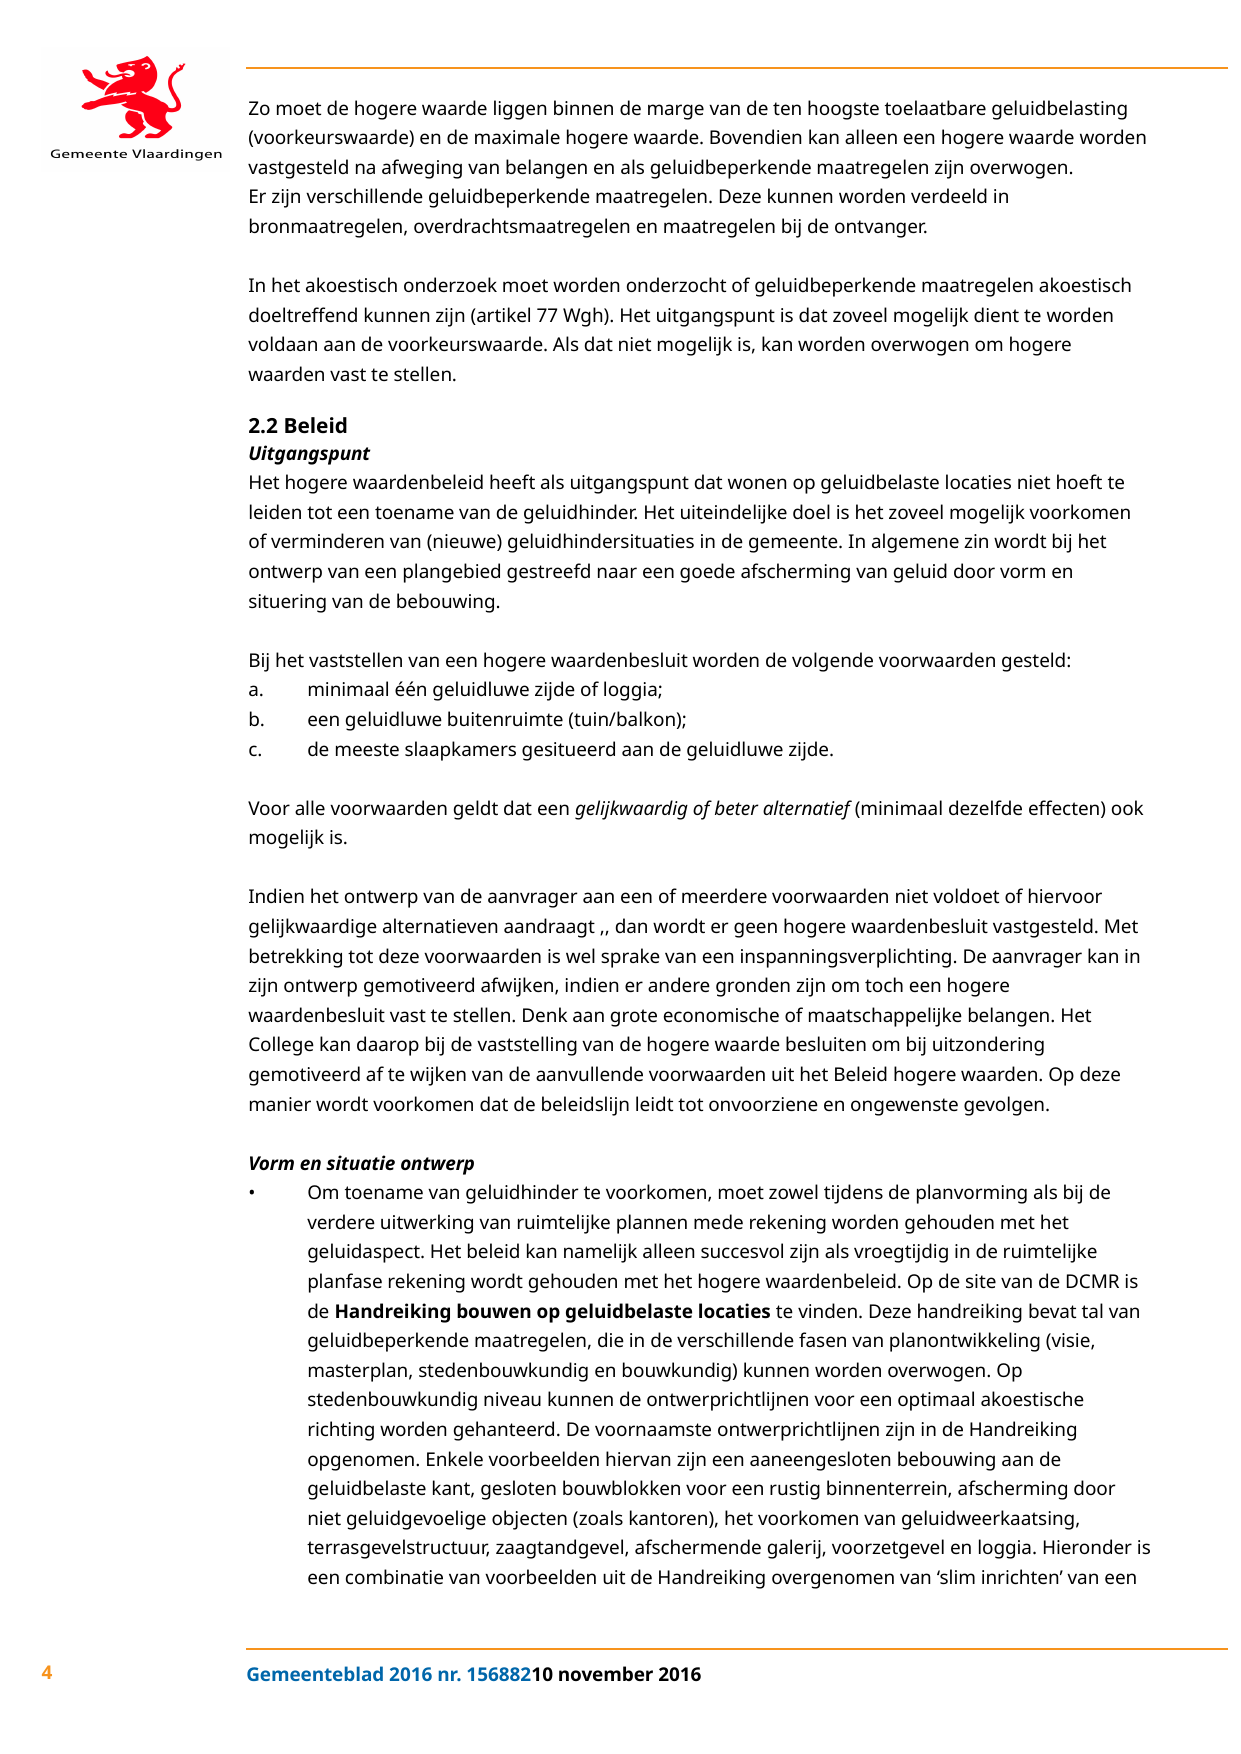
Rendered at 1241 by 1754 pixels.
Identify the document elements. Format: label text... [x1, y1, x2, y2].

list minimaal één geluidluwe zijde of loggia; [248, 677, 1152, 702]
list Om toename van geluidhinder te voorkomen, moet zowel tijdens de planvorming als bij de verdere uitwerking van ruimtelijke plannen mede rekening worden gehouden met het geluidaspect. Het beleid kan namelijk alleen succesvol zijn als vroegtijdig in de ruimtelijke planfase rekening wordt gehouden met het hogere waardenbeleid. Op de site van de DCMR is de Handreiking bouwen op geluidbelaste locaties te vinden. Deze handreiking bevat tal van geluidbeperkende maatregelen, die in de verschillende fasen van planontwikkeling (visie, masterplan, stedenbouwkundig en bouwkundig) kunnen worden overwogen. Op stedenbouwkundig niveau kunnen de ontwerprichtlijnen voor een optimaal akoestische richting worden gehanteerd. De voornaamste ontwerprichtlijnen zijn in de Handreiking opgenomen. Enkele voorbeelden hiervan zijn een aaneengesloten bebouwing aan de geluidbelaste kant, gesloten bouwblokken voor een rustig binnenterrein, afscherming door niet geluidgevoelige objecten (zoals kantoren), het voorkomen van geluidweerkaatsing, terrasgevelstructuur, zaagtandgevel, afschermende galerij, voorzetgevel en loggia. Hieronder is een combinatie van voorbeelden uit de Handreiking overgenomen van ‘slim inrichten’ van een [248, 1179, 1152, 1590]
list de meeste slaapkamers gesitueerd aan de geluidluwe zijde. [248, 736, 1152, 761]
text Zo moet de hogere waarde liggen binnen de marge van de ten hoogste toelaatbare geluidbelasting (voorkeurswaarde) en de maximale hogere waarde. Bovendien kan alleen een hogere waarde worden vastgesteld na afweging van belangen en als geluidbeperkende maatregelen zijn overwogen. [248, 95, 1152, 180]
text 2.2 Beleid [248, 411, 1152, 440]
text Vorm en situatie ontwerp [248, 1150, 1152, 1176]
picture [41, 47, 231, 172]
list een geluidluwe buitenruimte (tuin/balkon); [248, 706, 1152, 732]
text In het akoestisch onderzoek moet worden onderzocht of geluidbeperkende maatregelen akoestisch doeltreffend kunnen zijn (artikel 77 Wgh). Het uitgangspunt is dat zoveel mogelijk dient te worden voldaan aan de voorkeurswaarde. Als dat niet mogelijk is, kan worden overwogen om hogere waarden vast te stellen. [248, 272, 1152, 387]
text Bij het vaststellen van een hogere waardenbesluit worden de volgende voorwaarden gesteld: [248, 647, 1152, 673]
text Indien het ontwerp van de aanvrager aan een of meerdere voorwaarden niet voldoet of hiervoor gelijkwaardige alternatieven aandraagt ,, dan wordt er geen hogere waardenbesluit vastgesteld. Met betrekking tot deze voorwaarden is wel sprake van een inspanningsverplichting. De aanvrager kan in zijn ontwerp gemotiveerd afwijken, indien er andere gronden zijn om toch een hogere waardenbesluit vast te stellen. Denk aan grote economische of maatschappelijke belangen. Het College kan daarop bij de vaststelling van de hogere waarde besluiten om bij uitzondering gemotiveerd af te wijken van de aanvullende voorwaarden uit het Beleid hogere waarden. Op deze manier wordt voorkomen dat de beleidslijn leidt tot onvoorziene en ongewenste gevolgen. [248, 884, 1152, 1116]
text Uitgangspunt [248, 440, 1152, 466]
text Er zijn verschillende geluidbeperkende maatregelen. Deze kunnen worden verdeeld in bronmaatregelen, overdrachtsmaatregelen en maatregelen bij de ontvanger. [248, 183, 1152, 239]
text Het hogere waardenbeleid heeft als uitgangspunt dat wonen op geluidbelaste locaties niet hoeft te leiden tot een toename van de geluidhinder. Het uiteindelijke doel is het zoveel mogelijk voorkomen of verminderen van (nieuwe) geluidhindersituaties in de gemeente. In algemene zin wordt bij het ontwerp van een plangebied gestreefd naar een goede afscherming van geluid door vorm en situering van de bebouwing. [248, 469, 1152, 613]
text Voor alle voorwaarden geldt dat een gelijkwaardig of beter alternatief (minimaal dezelfde effecten) ook mogelijk is. [248, 795, 1152, 850]
